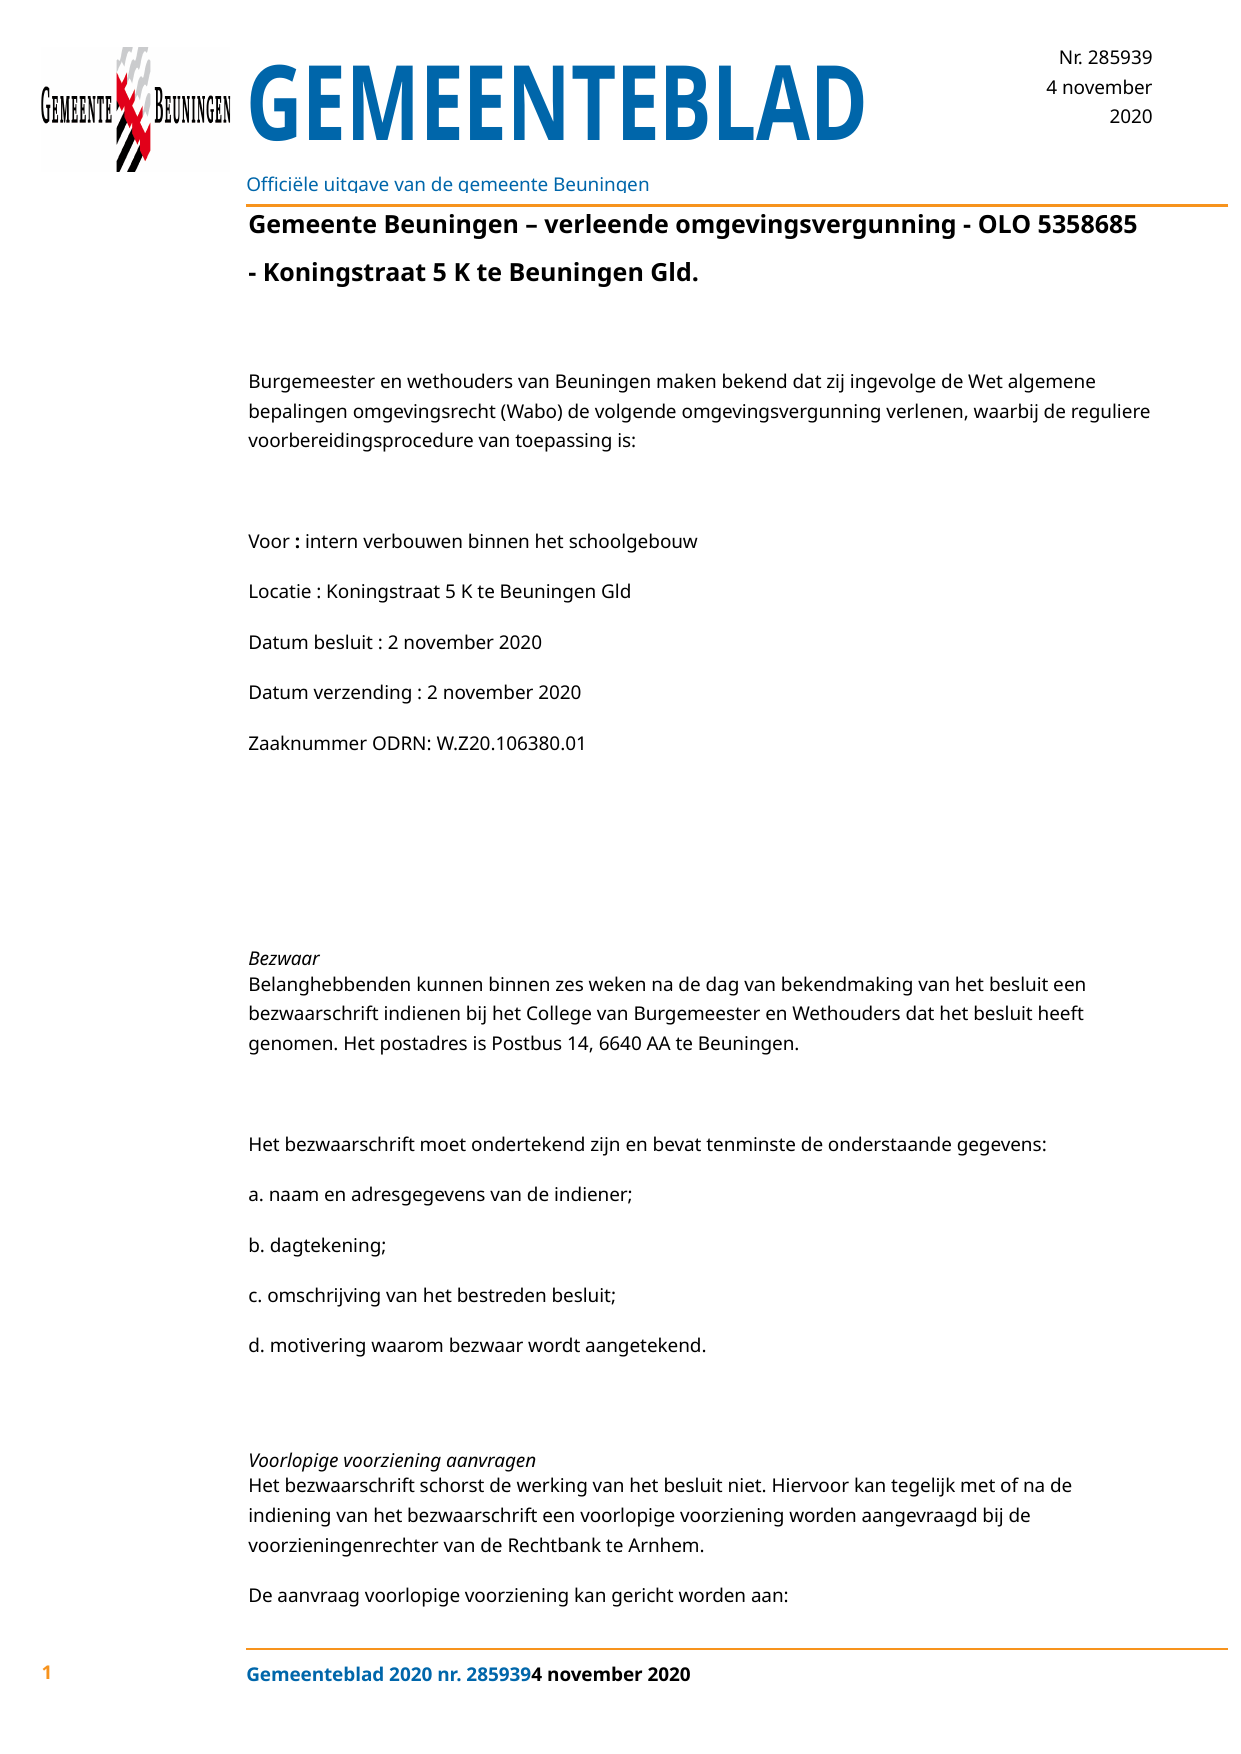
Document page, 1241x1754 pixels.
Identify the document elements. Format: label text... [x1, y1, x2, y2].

text Voor : intern verbouwen binnen het schoolgebouw [248, 528, 1152, 554]
text Belanghebbenden kunnen binnen zes weken na de dag van bekendmaking van het besluit een bezwaarschrift indienen bij het College van Burgemeester en Wethouders dat het besluit heeft genomen. Het postadres is Postbus 14, 6640 AA te Beuningen. [248, 971, 1152, 1056]
picture [41, 47, 231, 172]
text Bezwaar [248, 945, 1152, 971]
text Locatie : Koningstraat 5 K te Beuningen Gld [248, 579, 1152, 604]
text Het bezwaarschrift moet ondertekend zijn en bevat tenminste de onderstaande gegevens: [248, 1131, 1152, 1157]
text c. omschrijving van het bestreden besluit; [248, 1282, 1152, 1308]
text Gemeente Beuningen – verleende omgevingsvergunning - OLO 5358685 - Koningstraat 5 K te Beuningen Gld. [248, 207, 1152, 288]
text Voorlopige voorziening aanvragen [248, 1447, 1152, 1473]
text b. dagtekening; [248, 1232, 1152, 1257]
text Zaaknummer ODRN: W.Z20.106380.01 [248, 730, 1152, 756]
text d. motivering waarom bezwaar wordt aangetekend. [248, 1333, 1152, 1358]
text a. naam en adresgegevens van de indiener; [248, 1181, 1152, 1207]
text Burgemeester en wethouders van Beuningen maken bekend dat zij ingevolge de Wet algemene bepalingen omgevingsrecht (Wabo) de volgende omgevingsvergunning verlenen, waarbij de reguliere voorbereidingsprocedure van toepassing is: [248, 368, 1152, 453]
text De aanvraag voorlopige voorziening kan gericht worden aan: [248, 1582, 1152, 1608]
text Datum verzending : 2 november 2020 [248, 679, 1152, 705]
text Het bezwaarschrift schorst de werking van het besluit niet. Hiervoor kan tegelijk met of na de indiening van het bezwaarschrift een voorlopige voorziening worden aangevraagd bij de voorzieningenrechter van de Rechtbank te Arnhem. [248, 1473, 1152, 1558]
text Datum besluit : 2 november 2020 [248, 629, 1152, 655]
